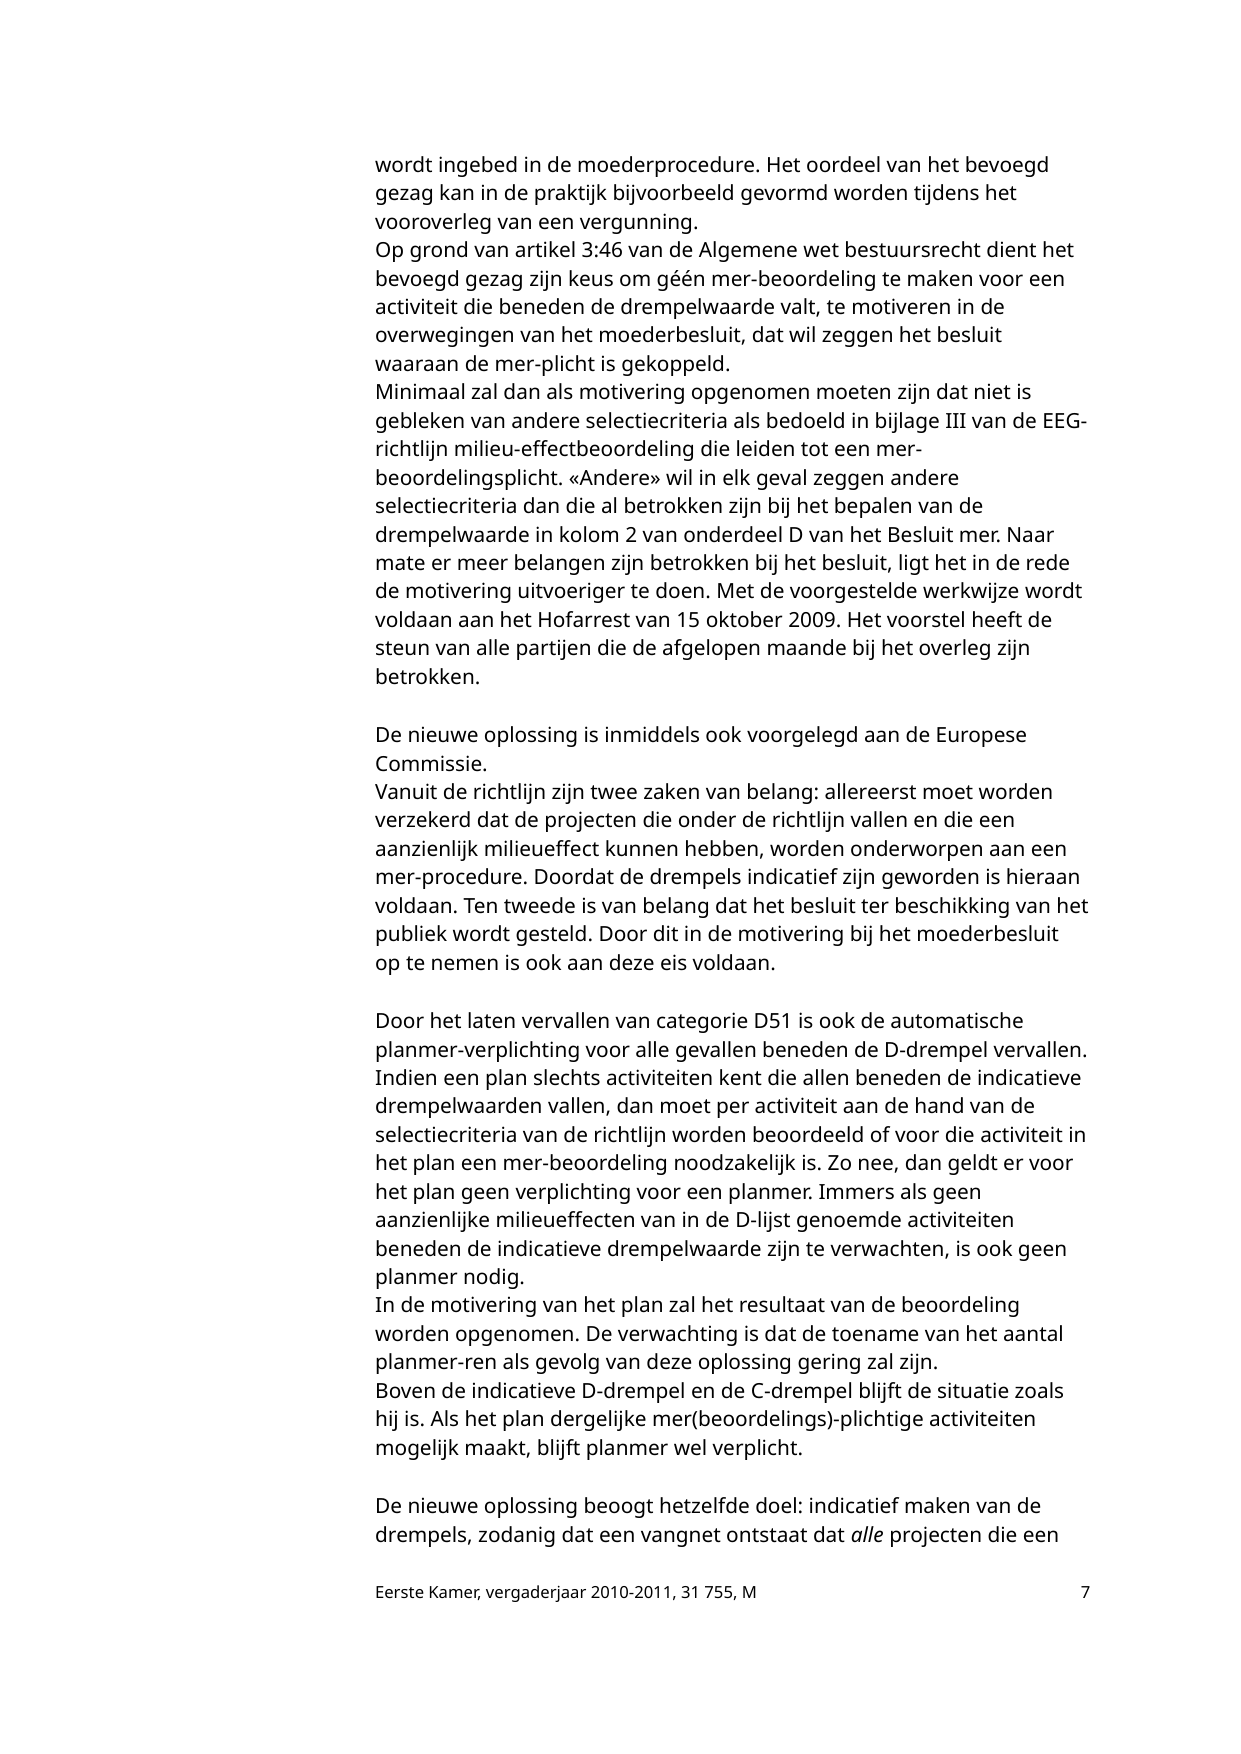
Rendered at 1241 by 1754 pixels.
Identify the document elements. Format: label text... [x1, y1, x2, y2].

text Boven de indicatieve D-drempel en de C-drempel blijft de situatie zoals hij is. Als het plan dergelijke mer(beoordelings)-plichtige activiteiten mogelijk maakt, blijft planmer wel verplicht. [375, 1376, 1090, 1461]
text Op grond van artikel 3:46 van de Algemene wet bestuursrecht dient het bevoegd gezag zijn keus om géén mer-beoordeling te maken voor een activiteit die beneden de drempelwaarde valt, te motiveren in de overwegingen van het moederbesluit, dat wil zeggen het besluit waaraan de mer-plicht is gekoppeld. [375, 235, 1090, 377]
text Minimaal zal dan als motivering opgenomen moeten zijn dat niet is gebleken van andere selectiecriteria als bedoeld in bijlage III van de EEG-richtlijn milieu-effectbeoordeling die leiden tot een mer-beoordelingsplicht. «Andere» wil in elk geval zeggen andere selectiecriteria dan die al betrokken zijn bij het bepalen van de drempelwaarde in kolom 2 van onderdeel D van het Besluit mer. Naar mate er meer belangen zijn betrokken bij het besluit, ligt het in de rede de motivering uitvoeriger te doen. Met de voorgestelde werkwijze wordt voldaan aan het Hofarrest van 15 oktober 2009. Het voorstel heeft de steun van alle partijen die de afgelopen maande bij het overleg zijn betrokken. [375, 377, 1090, 690]
text wordt ingebed in de moederprocedure. Het oordeel van het bevoegd gezag kan in de praktijk bijvoorbeeld gevormd worden tijdens het vooroverleg van een vergunning. [375, 150, 1090, 235]
text De nieuwe oplossing beoogt hetzelfde doel: indicatief maken van de drempels, zodanig dat een vangnet ontstaat dat alle projecten die een [375, 1491, 1090, 1548]
text Indien een plan slechts activiteiten kent die allen beneden de indicatieve drempelwaarden vallen, dan moet per activiteit aan de hand van de selectiecriteria van de richtlijn worden beoordeeld of voor die activiteit in het plan een mer-beoordeling noodzakelijk is. Zo nee, dan geldt er voor het plan geen verplichting voor een planmer. Immers als geen aanzienlijke milieueffecten van in de D-lijst genoemde activiteiten beneden de indicatieve drempelwaarde zijn te verwachten, is ook geen planmer nodig. [375, 1063, 1090, 1291]
text Vanuit de richtlijn zijn twee zaken van belang: allereerst moet worden verzekerd dat de projecten die onder de richtlijn vallen en die een aanzienlijk milieueffect kunnen hebben, worden onderworpen aan een mer-procedure. Doordat de drempels indicatief zijn geworden is hieraan voldaan. Ten tweede is van belang dat het besluit ter beschikking van het publiek wordt gesteld. Door dit in de motivering bij het moederbesluit op te nemen is ook aan deze eis voldaan. [375, 777, 1090, 976]
text Door het laten vervallen van categorie D51 is ook de automatische planmer-verplichting voor alle gevallen beneden de D-drempel vervallen. [375, 1006, 1090, 1063]
text In de motivering van het plan zal het resultaat van de beoordeling worden opgenomen. De verwachting is dat de toename van het aantal planmer-ren als gevolg van deze oplossing gering zal zijn. [375, 1291, 1090, 1376]
text De nieuwe oplossing is inmiddels ook voorgelegd aan de Europese Commissie. [375, 720, 1090, 777]
